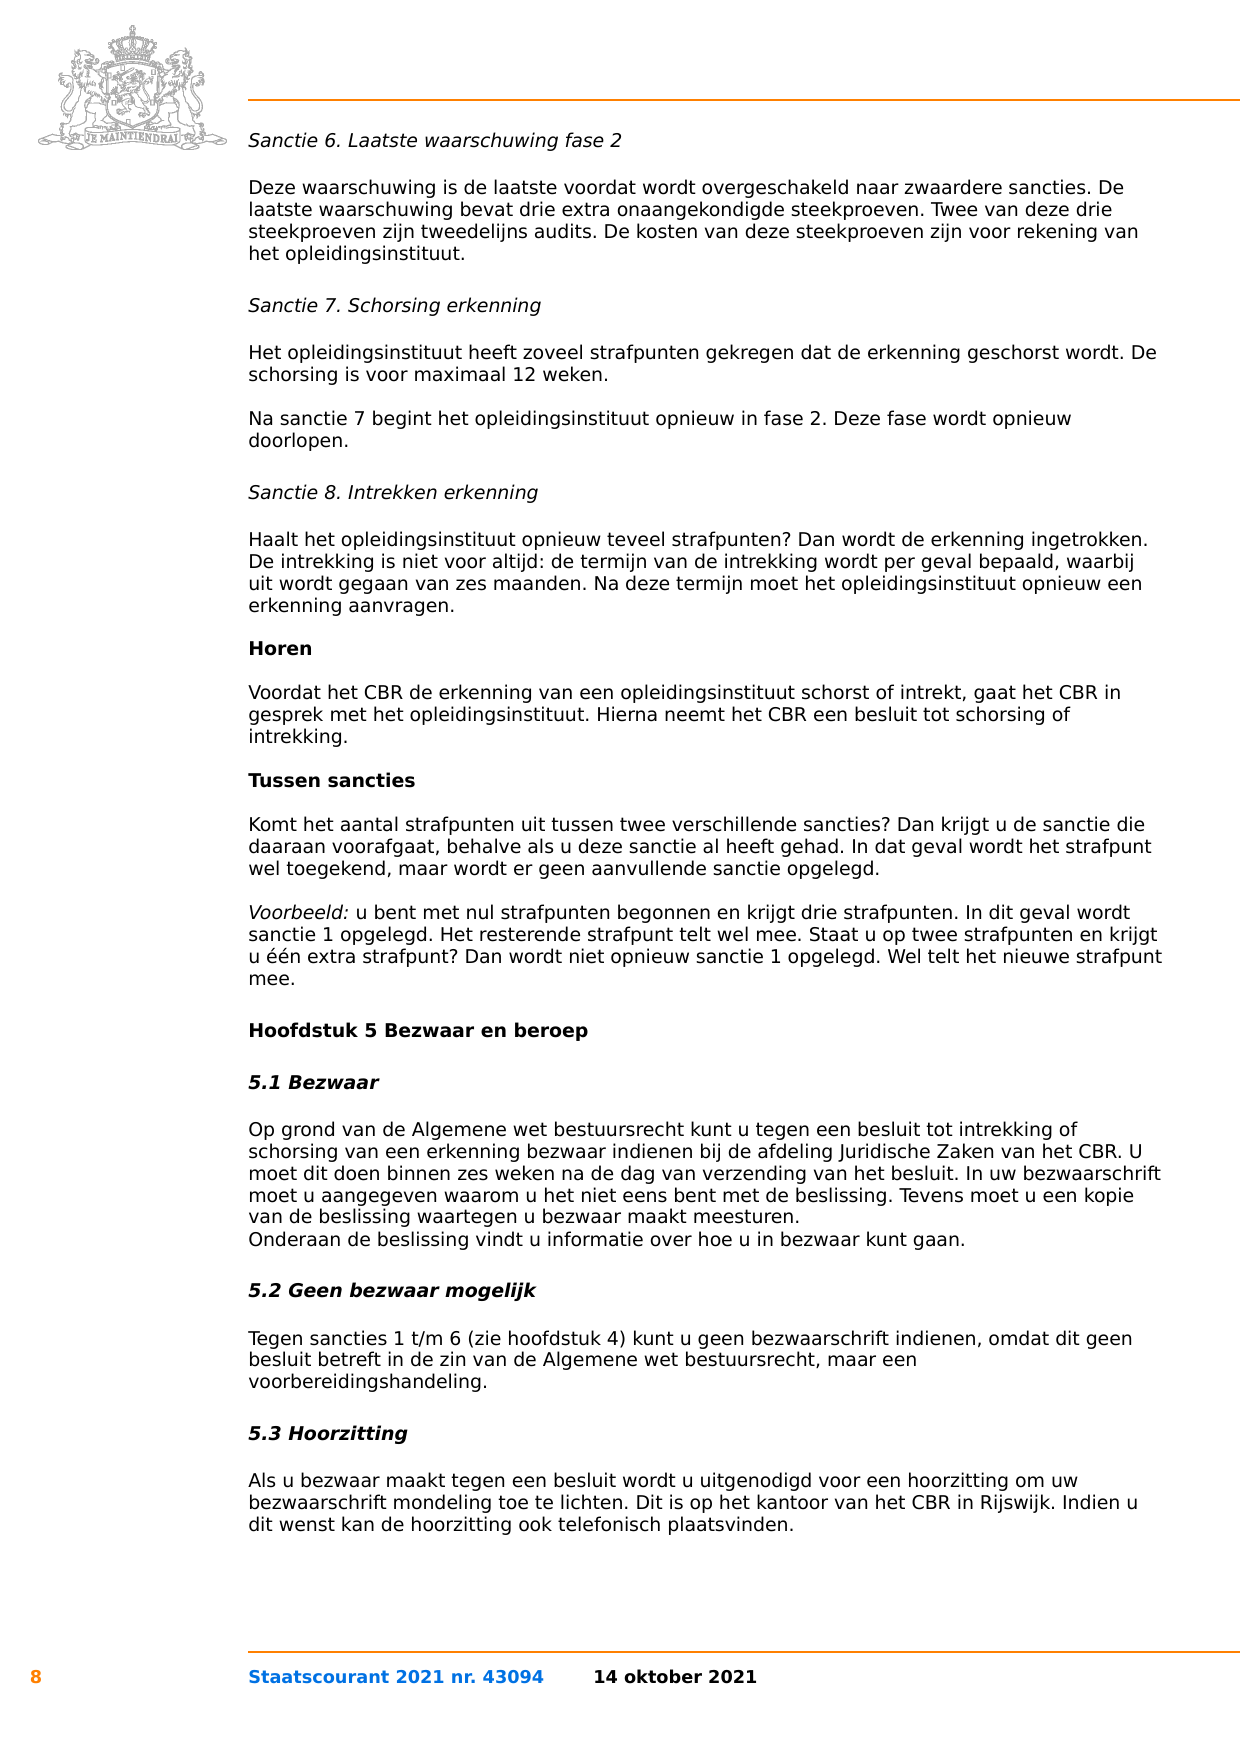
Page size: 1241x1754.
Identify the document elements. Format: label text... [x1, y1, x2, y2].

subtitle 5.3 Hoorzitting [248, 1423, 1163, 1445]
text Als u bezwaar maakt tegen een besluit wordt u uitgenodigd voor een hoorzitting om uw bezwaarschrift mondeling toe te lichten. Dit is op het kantoor van het CBR in Rijswijk. Indien u dit wenst kan de hoorzitting ook telefonisch plaatsvinden. [248, 1470, 1163, 1536]
text Deze waarschuwing is de laatste voordat wordt overgeschakeld naar zwaardere sancties. De laatste waarschuwing bevat drie extra onaangekondigde steekproeven. Twee van deze drie steekproeven zijn tweedelijns audits. De kosten van deze steekproeven zijn voor rekening van het opleidingsinstituut. [248, 177, 1163, 265]
text Onderaan de beslissing vindt u informatie over hoe u in bezwaar kunt gaan. [248, 1228, 1163, 1250]
text Voordat het CBR de erkenning van een opleidingsinstituut schorst of intrekt, gaat het CBR in gesprek met het opleidingsinstituut. Hierna neemt het CBR een besluit tot schorsing of intrekking. [248, 682, 1163, 748]
subtitle Sanctie 7. Schorsing erkenning [248, 295, 1163, 317]
subtitle Tussen sancties [248, 770, 1163, 792]
text Komt het aantal strafpunten uit tussen twee verschillende sancties? Dan krijgt u de sanctie die daaraan voorafgaat, behalve als u deze sanctie al heeft gehad. In dat geval wordt het strafpunt wel toegekend, maar wordt er geen aanvullende sanctie opgelegd. [248, 814, 1163, 880]
text Haalt het opleidingsinstituut opnieuw teveel strafpunten? Dan wordt de erkenning ingetrokken. De intrekking is niet voor altijd: de termijn van de intrekking wordt per geval bepaald, waarbij uit wordt gegaan van zes maanden. Na deze termijn moet het opleidingsinstituut opnieuw een erkenning aanvragen. [248, 528, 1163, 616]
picture [38, 25, 227, 150]
text Tegen sancties 1 t/m 6 (zie hoofdstuk 4) kunt u geen bezwaarschrift indienen, omdat dit geen besluit betreft in de zin van de Algemene wet bestuursrecht, maar een voorbereidingshandeling. [248, 1327, 1163, 1393]
subtitle Horen [248, 638, 1163, 660]
text Op grond van de Algemene wet bestuursrecht kunt u tegen een besluit tot intrekking of schorsing van een erkenning bezwaar indienen bij de afdeling Juridische Zaken van het CBR. U moet dit doen binnen zes weken na de dag van verzending van het besluit. In uw bezwaarschrift moet u aangegeven waarom u het niet eens bent met de beslissing. Tevens moet u een kopie van de beslissing waartegen u bezwaar maakt meesturen. [248, 1118, 1163, 1228]
subtitle Sanctie 6. Laatste waarschuwing fase 2 [248, 130, 1163, 152]
text Na sanctie 7 begint het opleidingsinstituut opnieuw in fase 2. Deze fase wordt opnieuw doorlopen. [248, 408, 1163, 452]
subtitle 5.2 Geen bezwaar mogelijk [248, 1280, 1163, 1302]
subtitle 5.1 Bezwaar [248, 1072, 1163, 1093]
text Het opleidingsinstituut heeft zoveel strafpunten gekregen dat de erkenning geschorst wordt. De schorsing is voor maximaal 12 weken. [248, 342, 1163, 386]
subtitle Hoofdstuk 5 Bezwaar en beroep [248, 1019, 1163, 1042]
subtitle Sanctie 8. Intrekken erkenning [248, 482, 1163, 503]
text Voorbeeld: u bent met nul strafpunten begonnen en krijgt drie strafpunten. In dit geval wordt sanctie 1 opgelegd. Het resterende strafpunt telt wel mee. Staat u op twee strafpunten en krijgt u één extra strafpunt? Dan wordt niet opnieuw sanctie 1 opgelegd. Wel telt het nieuwe strafpunt mee. [248, 902, 1163, 989]
